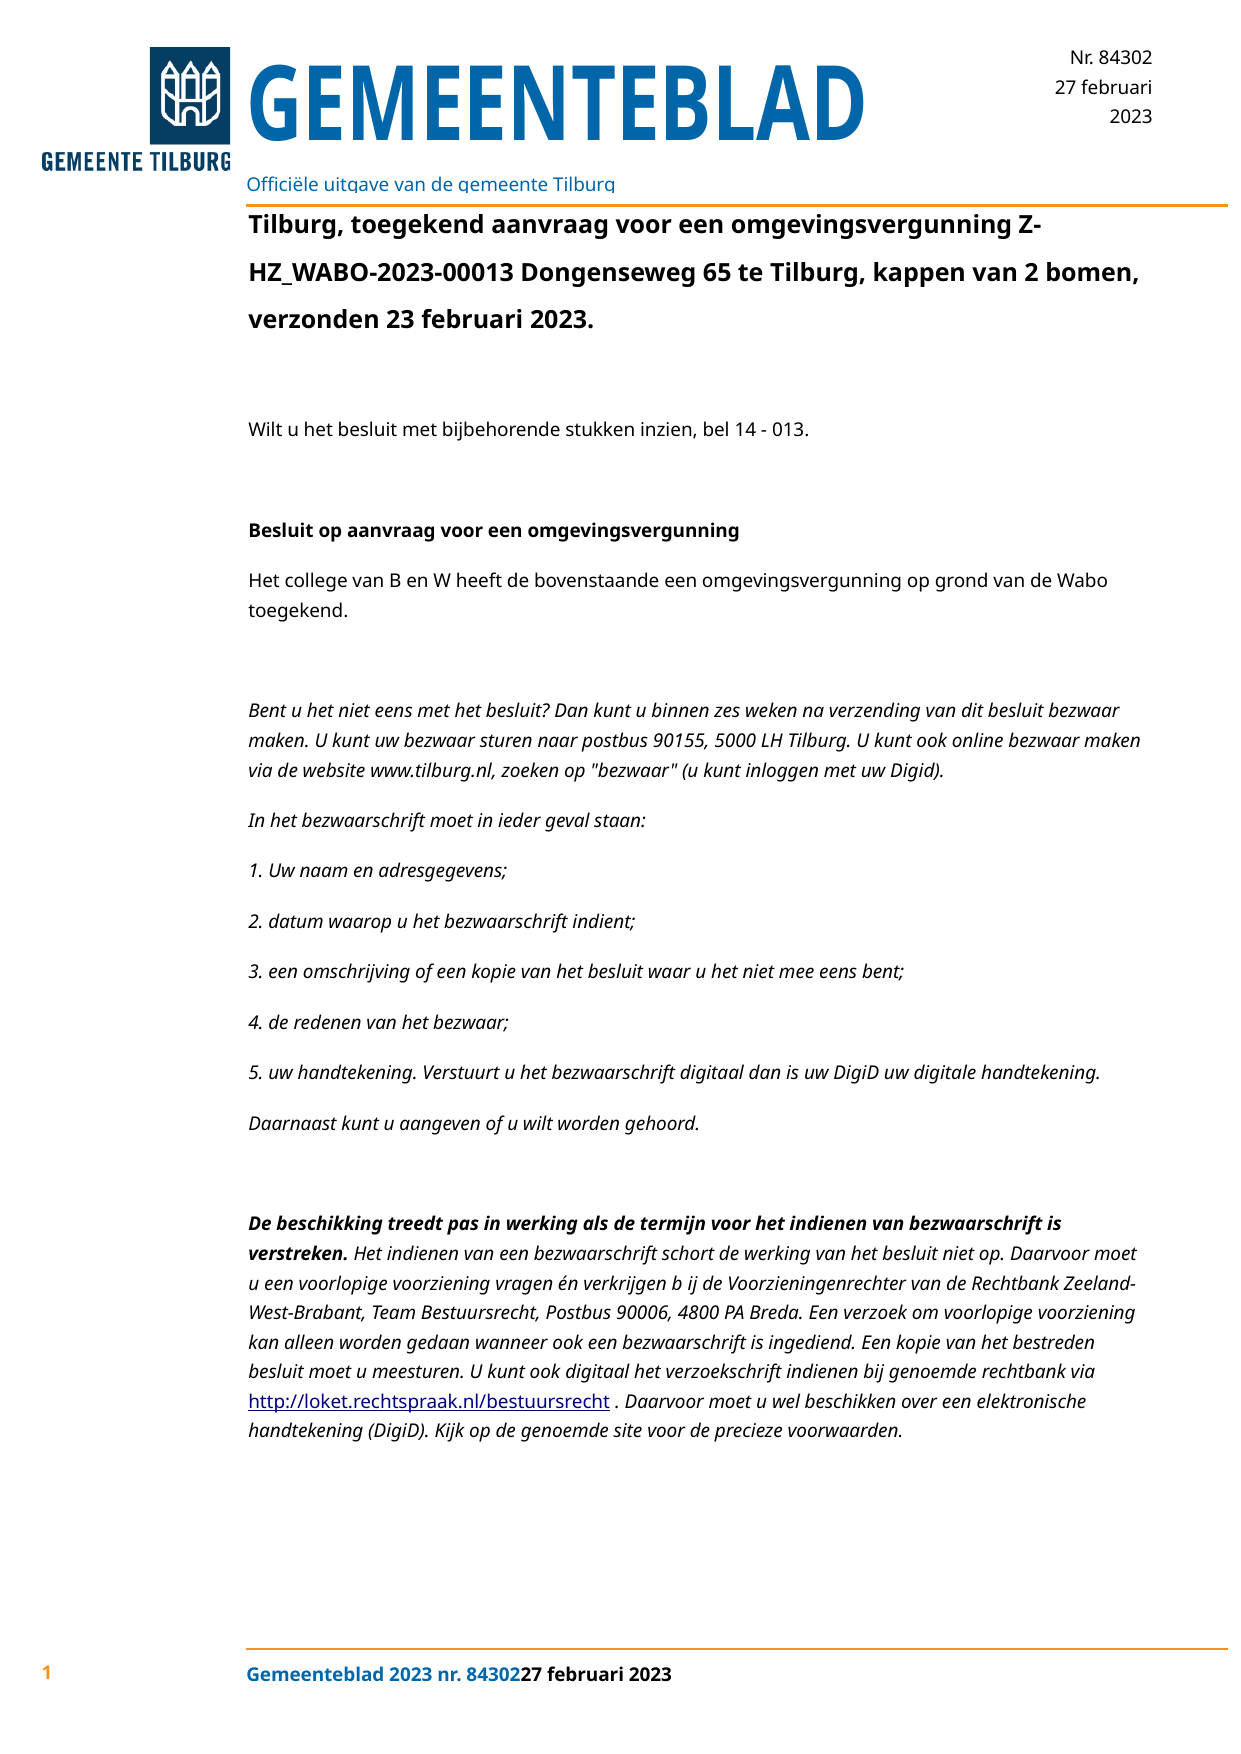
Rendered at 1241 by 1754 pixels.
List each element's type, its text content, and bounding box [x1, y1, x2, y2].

text Besluit op aanvraag voor een omgevingsvergunning [248, 517, 1152, 542]
text 1. Uw naam en adresgegevens; [248, 858, 1152, 883]
text De beschikking treedt pas in werking als de termijn voor het indienen van bezwaarschrift is verstreken. Het indienen van een bezwaarschrift schort de werking van het besluit niet op. Daarvoor moet u een voorlopige voorziening vragen én verkrijgen b ij de Voorzieningenrechter van de Rechtbank Zeeland-West-Brabant, Team Bestuursrecht, Postbus 90006, 4800 PA Breda. Een verzoek om voorlopige voorziening kan alleen worden gedaan wanneer ook een bezwaarschrift is ingediend. Een kopie van het bestreden besluit moet u meesturen. U kunt ook digitaal het verzoekschrift indienen bij genoemde rechtbank via http://loket.rechtspraak.nl/bestuursrecht . Daarvoor moet u wel beschikken over een elektronische handtekening (DigiD). Kijk op de genoemde site voor de precieze voorwaarden. [248, 1211, 1152, 1443]
text Het college van B en W heeft de bovenstaande een omgevingsvergunning op grond van de Wabo toegekend. [248, 567, 1152, 622]
text 4. de redenen van het bezwaar; [248, 1009, 1152, 1034]
text Daarnaast kunt u aangeven of u wilt worden gehoord. [248, 1110, 1152, 1135]
picture [41, 47, 231, 172]
text 3. een omschrijving of een kopie van het besluit waar u het niet mee eens bent; [248, 958, 1152, 984]
text Tilburg, toegekend aanvraag voor een omgevingsvergunning Z-HZ_WABO-2023-00013 Dongenseweg 65 te Tilburg, kappen van 2 bomen, verzonden 23 februari 2023. [248, 207, 1152, 336]
text 2. datum waarop u het bezwaarschrift indient; [248, 908, 1152, 934]
text Wilt u het besluit met bijbehorende stukken inzien, bel 14 - 013. [248, 416, 1152, 442]
text In het bezwaarschrift moet in ieder geval staan: [248, 807, 1152, 833]
text 5. uw handtekening. Verstuurt u het bezwaarschrift digitaal dan is uw DigiD uw digitale handtekening. [248, 1059, 1152, 1085]
text Bent u het niet eens met het besluit? Dan kunt u binnen zes weken na verzending van dit besluit bezwaar maken. U kunt uw bezwaar sturen naar postbus 90155, 5000 LH Tilburg. U kunt ook online bezwaar maken via de website www.tilburg.nl, zoeken op "bezwaar" (u kunt inloggen met uw Digid). [248, 698, 1152, 782]
